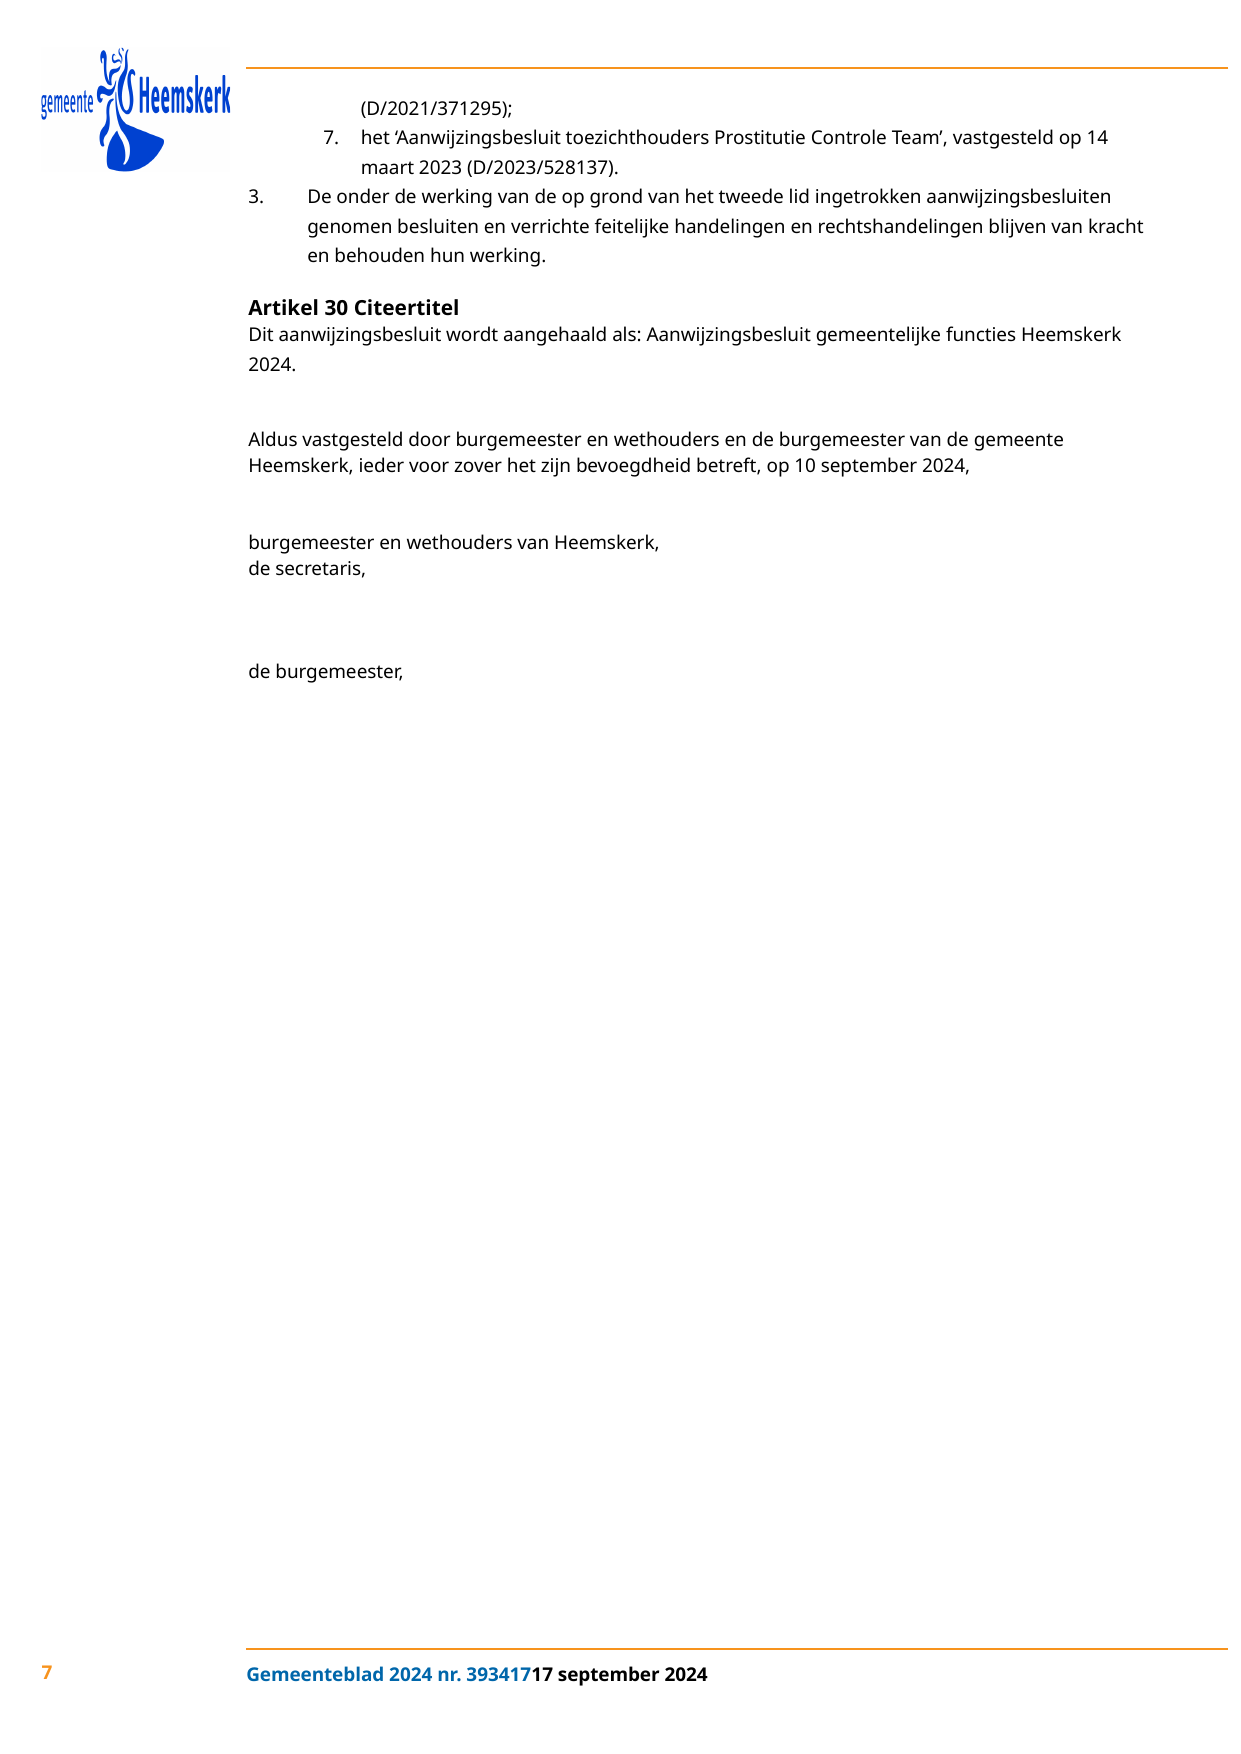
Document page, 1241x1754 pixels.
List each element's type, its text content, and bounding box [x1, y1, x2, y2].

picture [41, 47, 231, 172]
text Aldus vastgesteld door burgemeester en wethouders en de burgemeester van de gemeente Heemskerk, ieder voor zover het zijn bevoegdheid betreft, op 10 september 2024, [248, 426, 1152, 478]
list De onder de werking van de op grond van het tweede lid ingetrokken aanwijzingsbesluiten genomen besluiten en verrichte feitelijke handelingen en rechtshandelingen blijven van kracht en behouden hun werking. [248, 183, 1152, 268]
list het ‘Aanwijzingsbesluit toezichthouders Prostitutie Controle Team’, vastgesteld op 14 maart 2023 (D/2023/528137). [323, 124, 1152, 180]
list (D/2021/371295); [323, 95, 1152, 121]
text de burgemeester, [248, 658, 1152, 684]
text Artikel 30 Citeertitel [248, 293, 1152, 322]
text Dit aanwijzingsbesluit wordt aangehaald als: Aanwijzingsbesluit gemeentelijke functies Heemskerk 2024. [248, 322, 1152, 377]
text burgemeester en wethouders van Heemskerk, [248, 529, 1152, 555]
text de secretaris, [248, 555, 1152, 581]
